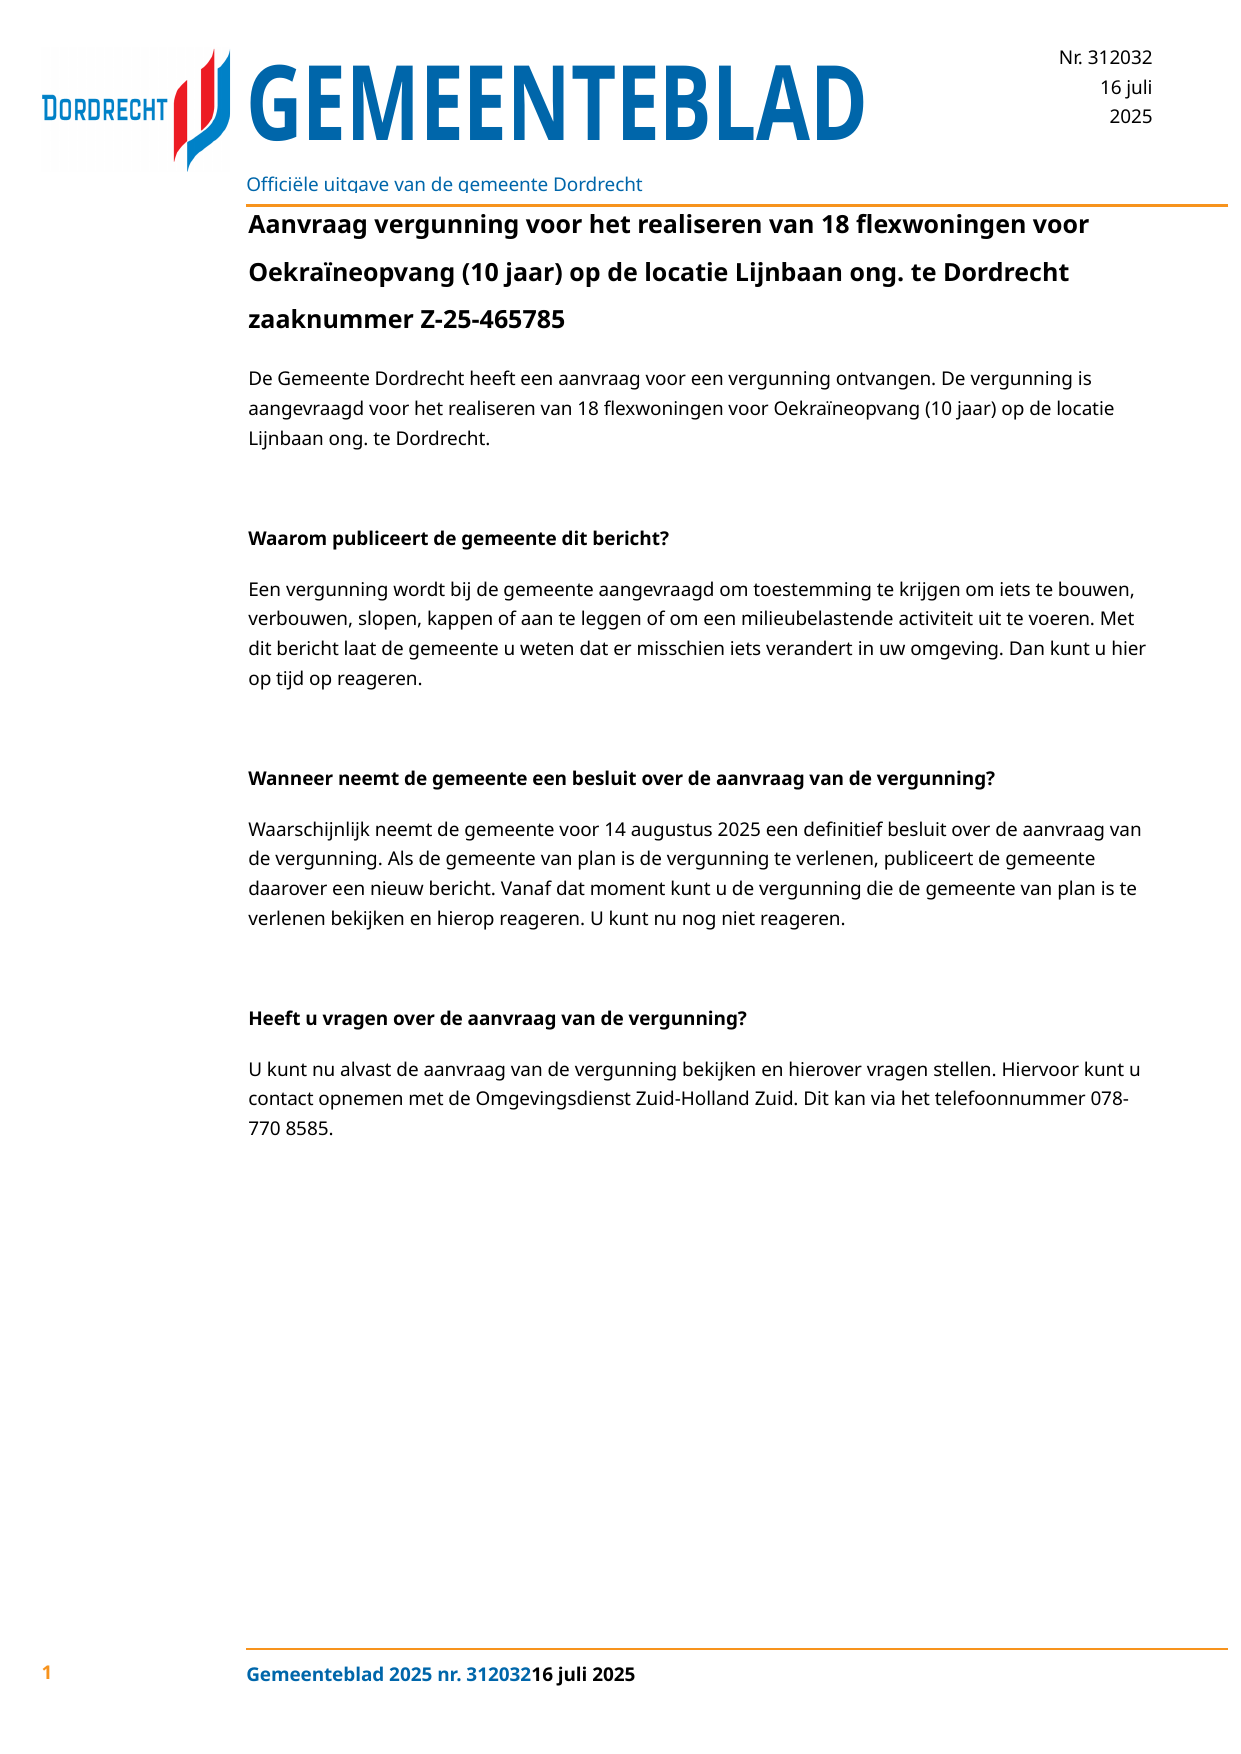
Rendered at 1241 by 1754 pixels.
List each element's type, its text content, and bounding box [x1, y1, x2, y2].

picture [41, 47, 231, 172]
text Wanneer neemt de gemeente een besluit over de aanvraag van de vergunning? [248, 766, 1152, 791]
text Heeft u vragen over de aanvraag van de vergunning? [248, 1006, 1152, 1031]
text Aanvraag vergunning voor het realiseren van 18 flexwoningen voor Oekraïneopvang (10 jaar) op de locatie Lijnbaan ong. te Dordrecht zaaknummer Z-25-465785 [248, 207, 1152, 336]
text De Gemeente Dordrecht heeft een aanvraag voor een vergunning ontvangen. De vergunning is aangevraagd voor het realiseren van 18 flexwoningen voor Oekraïneopvang (10 jaar) op de locatie Lijnbaan ong. te Dordrecht. [248, 366, 1152, 450]
text Waarom publiceert de gemeente dit bericht? [248, 526, 1152, 551]
text Waarschijnlijk neemt de gemeente voor 14 augustus 2025 een definitief besluit over de aanvraag van de vergunning. Als de gemeente van plan is de vergunning te verlenen, publiceert de gemeente daarover een nieuw bericht. Vanaf dat moment kunt u de vergunning die de gemeente van plan is te verlenen bekijken en hierop reageren. U kunt nu nog niet reageren. [248, 816, 1152, 930]
text Een vergunning wordt bij de gemeente aangevraagd om toestemming te krijgen om iets te bouwen, verbouwen, slopen, kappen of aan te leggen of om een milieubelastende activiteit uit te voeren. Met dit bericht laat de gemeente u weten dat er misschien iets verandert in uw omgeving. Dan kunt u hier op tijd op reageren. [248, 576, 1152, 690]
text U kunt nu alvast de aanvraag van de vergunning bekijken en hierover vragen stellen. Hiervoor kunt u contact opnemen met de Omgevingsdienst Zuid-Holland Zuid. Dit kan via het telefoonnummer 078-770 8585. [248, 1056, 1152, 1141]
